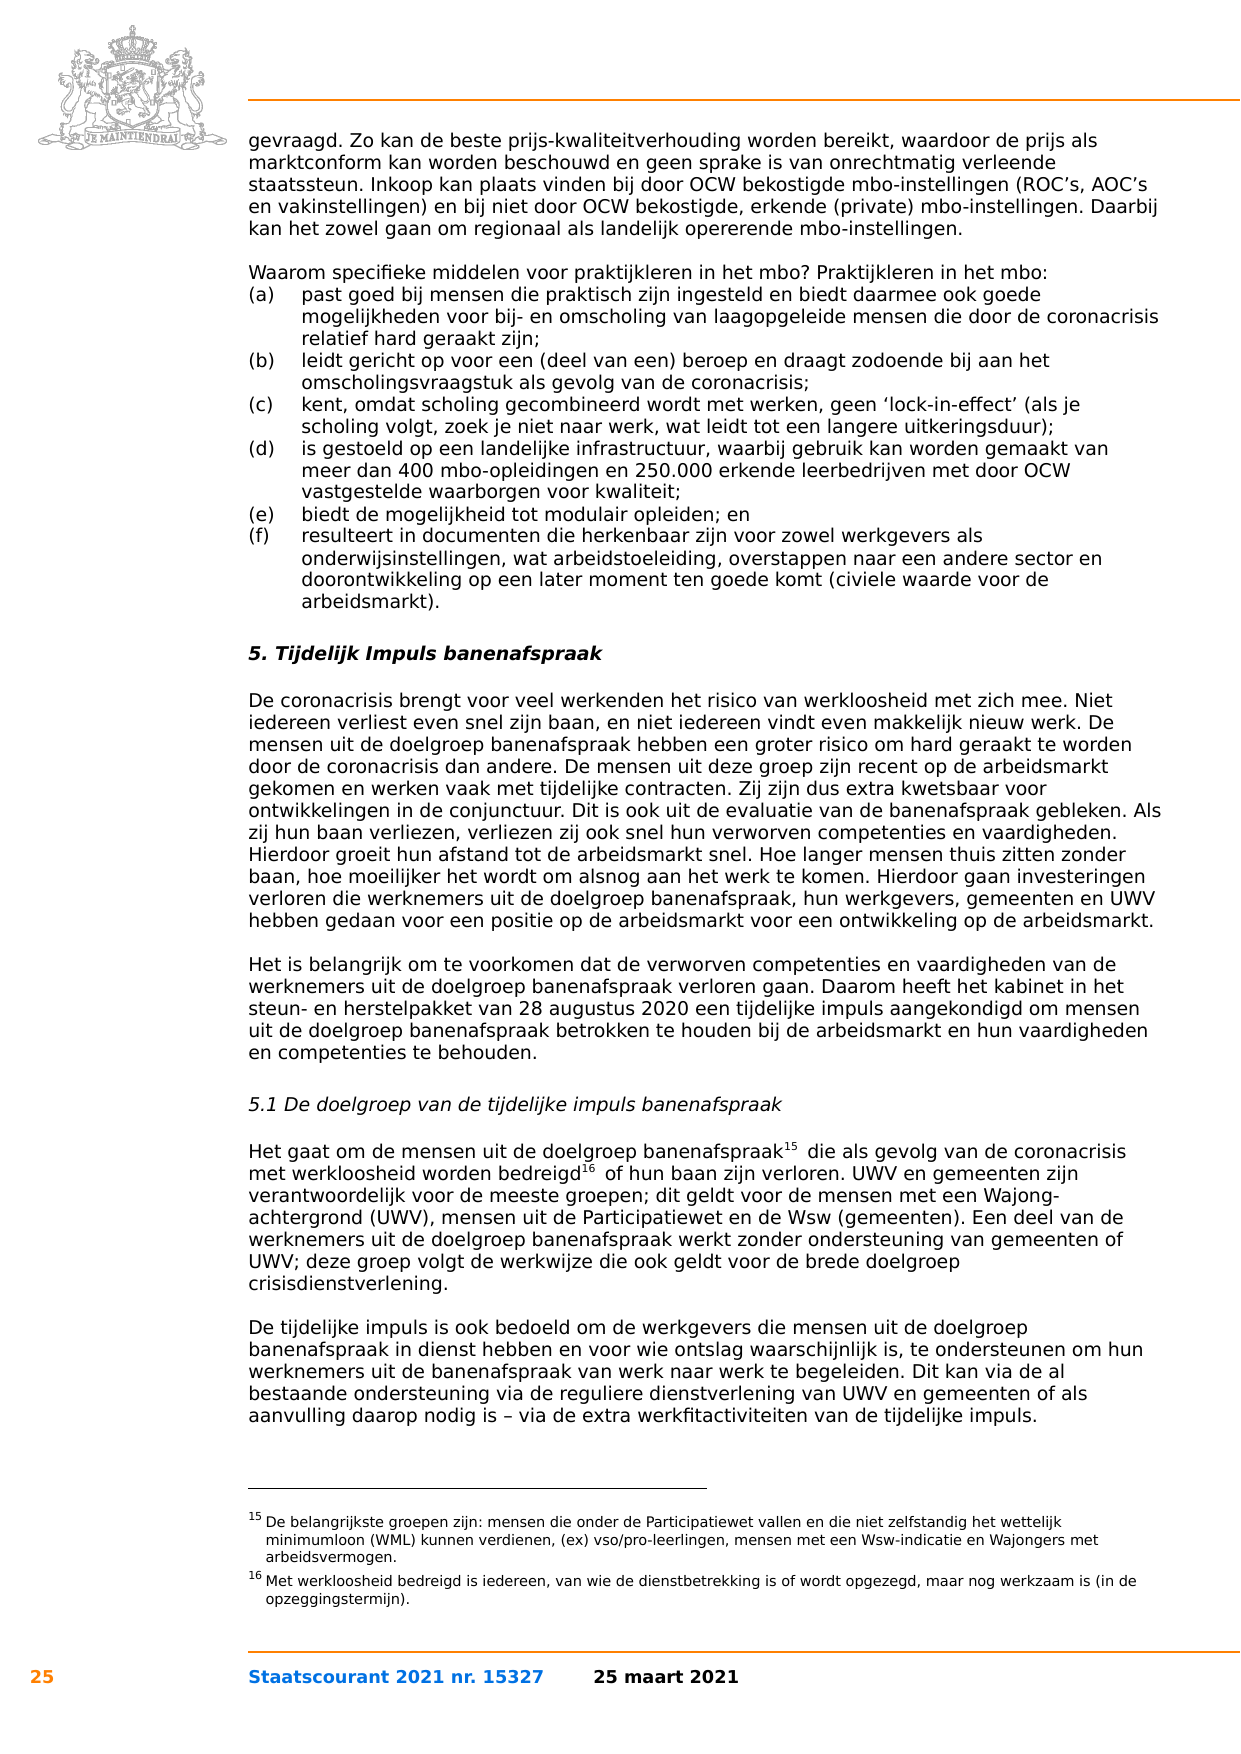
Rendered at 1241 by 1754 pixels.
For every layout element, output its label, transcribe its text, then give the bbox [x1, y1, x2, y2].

text De coronacrisis brengt voor veel werkenden het risico van werkloosheid met zich mee. Niet iedereen verliest even snel zijn baan, en niet iedereen vindt even makkelijk nieuw werk. De mensen uit de doelgroep banenafspraak hebben een groter risico om hard geraakt te worden door de coronacrisis dan andere. De mensen uit deze groep zijn recent op de arbeidsmarkt gekomen en werken vaak met tijdelijke contracten. Zij zijn dus extra kwetsbaar voor ontwikkelingen in de conjunctuur. Dit is ook uit de evaluatie van de banenafspraak gebleken. Als zij hun baan verliezen, verliezen zij ook snel hun verworven competenties en vaardigheden. Hierdoor groeit hun afstand tot de arbeidsmarkt snel. Hoe langer mensen thuis zitten zonder baan, hoe moeilijker het wordt om alsnog aan het werk te komen. Hierdoor gaan investeringen verloren die werknemers uit de doelgroep banenafspraak, hun werkgevers, gemeenten en UWV hebben gedaan voor een positie op de arbeidsmarkt voor een ontwikkeling op de arbeidsmarkt. [248, 690, 1163, 932]
text (a) past goed bij mensen die praktisch zijn ingesteld en biedt daarmee ook goede mogelijkheden voor bij- en omscholing van laagopgeleide mensen die door de coronacrisis relatief hard geraakt zijn; [248, 284, 1163, 349]
text (d) is gestoeld op een landelijke infrastructuur, waarbij gebruik kan worden gemaakt van meer dan 400 mbo-opleidingen en 250.000 erkende leerbedrijven met door OCW vastgestelde waarborgen voor kwaliteit; [248, 437, 1163, 503]
text Waarom specifieke middelen voor praktijkleren in het mbo? Praktijkleren in het mbo: [248, 262, 1163, 284]
text (c) kent, omdat scholing gecombineerd wordt met werken, geen ‘lock-in-effect’ (als je scholing volgt, zoek je niet naar werk, wat leidt tot een langere uitkeringsduur); [248, 393, 1163, 437]
text (f) resulteert in documenten die herkenbaar zijn voor zowel werkgevers als onderwijsinstellingen, wat arbeidstoeleiding, overstappen naar een andere sector en doorontwikkeling op een later moment ten goede komt (civiele waarde voor de arbeidsmarkt). [248, 525, 1163, 613]
text De tijdelijke impuls is ook bedoeld om de werkgevers die mensen uit de doelgroep banenafspraak in dienst hebben en voor wie ontslag waarschijnlijk is, te ondersteunen om hun werknemers uit de banenafspraak van werk naar werk te begeleiden. Dit kan via de al bestaande ondersteuning via de reguliere dienstverlening van UWV en gemeenten of als aanvulling daarop nodig is – via de extra werkfitactiviteiten van de tijdelijke impuls. [248, 1317, 1163, 1426]
text Het is belangrijk om te voorkomen dat de verworven competenties en vaardigheden van de werknemers uit de doelgroep banenafspraak verloren gaan. Daarom heeft het kabinet in het steun- en herstelpakket van 28 augustus 2020 een tijdelijke impuls aangekondigd om mensen uit de doelgroep banenafspraak betrokken te houden bij de arbeidsmarkt en hun vaardigheden en competenties te behouden. [248, 954, 1163, 1064]
subtitle 5. Tijdelijk Impuls banenafspraak [248, 643, 1163, 665]
text (b) leidt gericht op voor een (deel van een) beroep en draagt zodoende bij aan het omscholingsvraagstuk als gevolg van de coronacrisis; [248, 349, 1163, 393]
text De belangrijkste groepen zijn: mensen die onder de Participatiewet vallen en die niet zelfstandig het wettelijk minimumloon (WML) kunnen verdienen, (ex) vso/pro-leerlingen, mensen met een Wsw-indicatie en Wajongers met arbeidsvermogen. [248, 1510, 1163, 1566]
subtitle 5.1 De doelgroep van de tijdelijke impuls banenafspraak [248, 1094, 1163, 1116]
picture [38, 25, 227, 150]
text gevraagd. Zo kan de beste prijs-kwaliteitverhouding worden bereikt, waardoor de prijs als marktconform kan worden beschouwd en geen sprake is van onrechtmatig verleende staatssteun. Inkoop kan plaats vinden bij door OCW bekostigde mbo-instellingen (ROC’s, AOC’s en vakinstellingen) en bij niet door OCW bekostigde, erkende (private) mbo-instellingen. Daarbij kan het zowel gaan om regionaal als landelijk opererende mbo-instellingen. [248, 130, 1163, 240]
text Het gaat om de mensen uit de doelgroep banenafspraak die als gevolg van de coronacrisis met werkloosheid worden bedreigd of hun baan zijn verloren. UWV en gemeenten zijn verantwoordelijk voor de meeste groepen; dit geldt voor de mensen met een Wajong-achtergrond (UWV), mensen uit de Participatiewet en de Wsw (gemeenten). Een deel van de werknemers uit de doelgroep banenafspraak werkt zonder ondersteuning van gemeenten of UWV; deze groep volgt de werkwijze die ook geldt voor de brede doelgroep crisisdienstverlening. [248, 1141, 1163, 1295]
text Met werkloosheid bedreigd is iedereen, van wie de dienstbetrekking is of wordt opgezegd, maar nog werkzaam is (in de opzeggingstermijn). [248, 1569, 1163, 1608]
text (e) biedt de mogelijkheid tot modulair opleiden; en [248, 503, 1163, 525]
